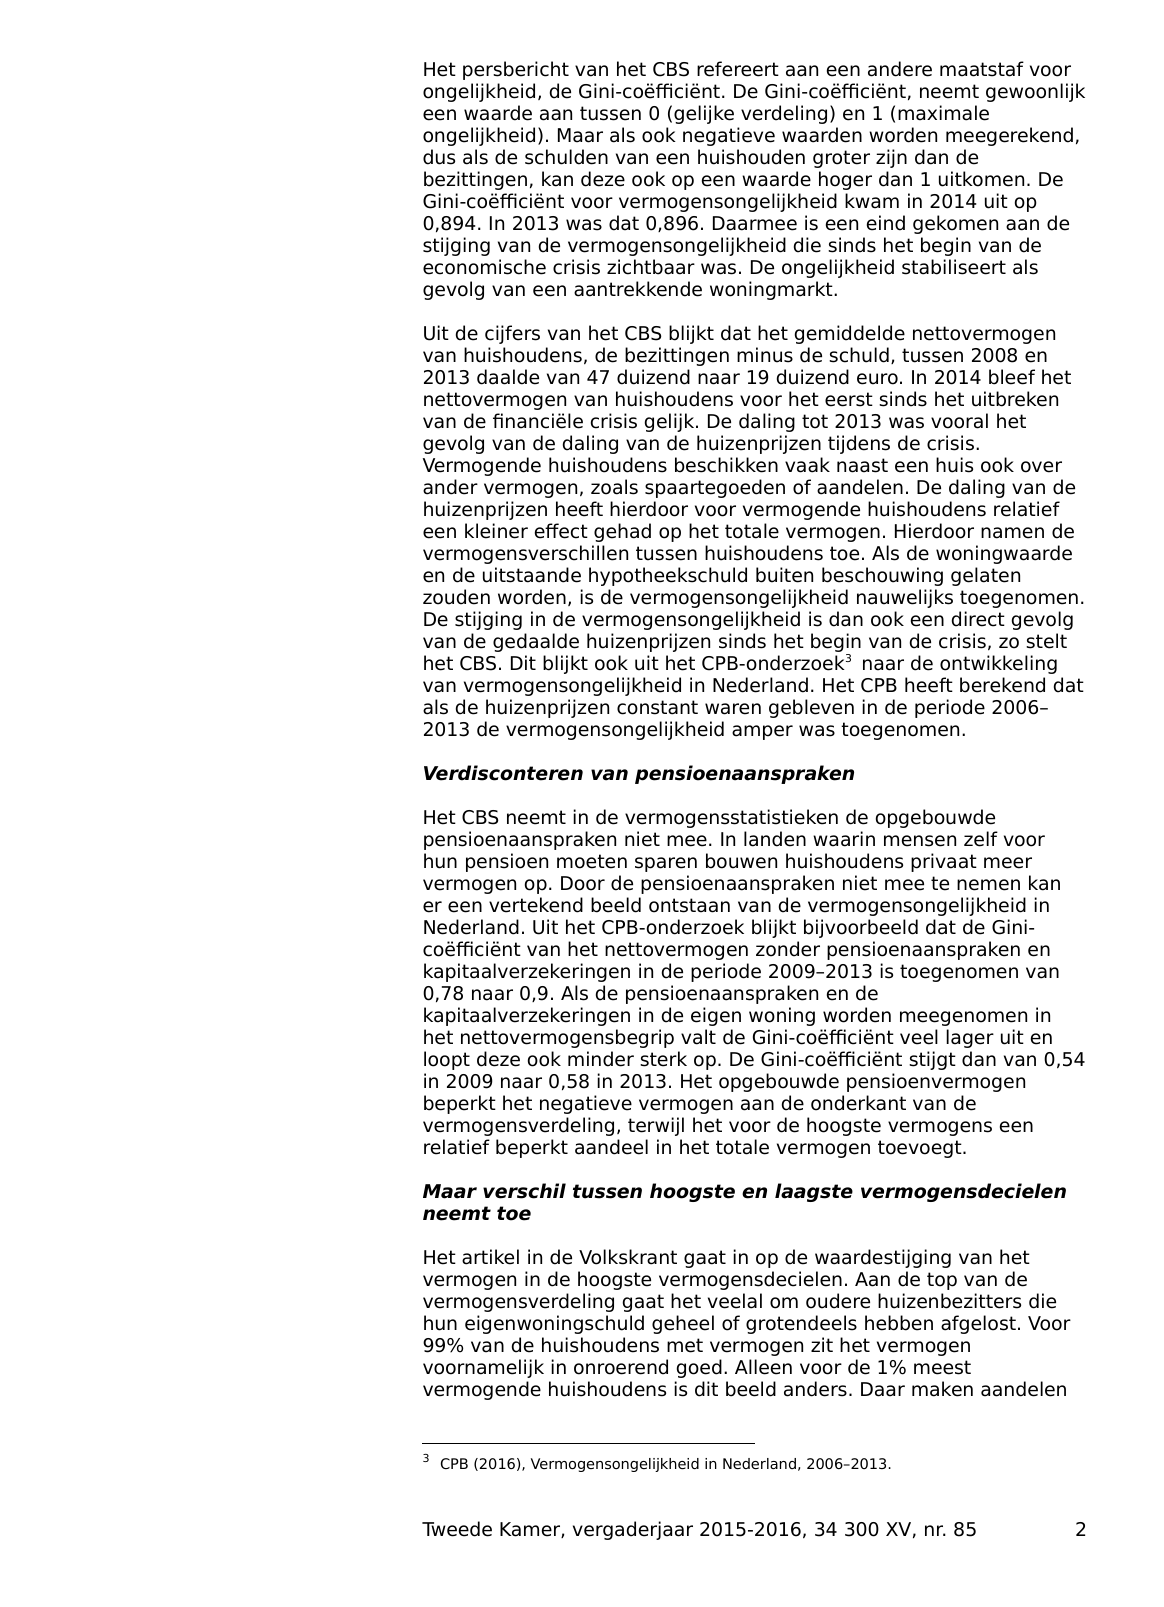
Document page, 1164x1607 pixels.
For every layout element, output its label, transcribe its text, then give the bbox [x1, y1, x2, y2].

text Het CBS neemt in de vermogensstatistieken de opgebouwde pensioenaanspraken niet mee. In landen waarin mensen zelf voor hun pensioen moeten sparen bouwen huishoudens privaat meer vermogen op. Door de pensioenaanspraken niet mee te nemen kan er een vertekend beeld ontstaan van de vermogensongelijkheid in Nederland. Uit het CPB-onderzoek blijkt bijvoorbeeld dat de Gini-coëfficiënt van het nettovermogen zonder pensioenaanspraken en kapitaalverzekeringen in de periode 2009–2013 is toegenomen van 0,78 naar 0,9. Als de pensioenaanspraken en de kapitaalverzekeringen in de eigen woning worden meegenomen in het nettovermogensbegrip valt de Gini-coëfficiënt veel lager uit en loopt deze ook minder sterk op. De Gini-coëfficiënt stijgt dan van 0,54 in 2009 naar 0,58 in 2013. Het opgebouwde pensioenvermogen beperkt het negatieve vermogen aan de onderkant van de vermogensverdeling, terwijl het voor de hoogste vermogens een relatief beperkt aandeel in het totale vermogen toevoegt. [422, 807, 1087, 1159]
text Uit de cijfers van het CBS blijkt dat het gemiddelde nettovermogen van huishoudens, de bezittingen minus de schuld, tussen 2008 en 2013 daalde van 47 duizend naar 19 duizend euro. In 2014 bleef het nettovermogen van huishoudens voor het eerst sinds het uitbreken van de financiële crisis gelijk. De daling tot 2013 was vooral het gevolg van de daling van de huizenprijzen tijdens de crisis. Vermogende huishoudens beschikken vaak naast een huis ook over ander vermogen, zoals spaartegoeden of aandelen. De daling van de huizenprijzen heeft hierdoor voor vermogende huishoudens relatief een kleiner effect gehad op het totale vermogen. Hierdoor namen de vermogensverschillen tussen huishoudens toe. Als de woningwaarde en de uitstaande hypotheekschuld buiten beschouwing gelaten zouden worden, is de vermogensongelijkheid nauwelijks toegenomen. De stijging in de vermogensongelijkheid is dan ook een direct gevolg van de gedaalde huizenprijzen sinds het begin van de crisis, zo stelt het CBS. Dit blijkt ook uit het CPB-onderzoek naar de ontwikkeling van vermogensongelijkheid in Nederland. Het CPB heeft berekend dat als de huizenprijzen constant waren gebleven in de periode 2006–2013 de vermogensongelijkheid amper was toegenomen. [422, 323, 1087, 741]
subtitle Maar verschil tussen hoogste en laagste vermogensdecielen neemt toe [422, 1181, 1087, 1225]
text CPB (2016), Vermogensongelijkheid in Nederland, 2006–2013. [422, 1452, 1087, 1474]
text Het artikel in de Volkskrant gaat in op de waardestijging van het vermogen in de hoogste vermogensdecielen. Aan de top van de vermogensverdeling gaat het veelal om oudere huizenbezitters die hun eigenwoningschuld geheel of grotendeels hebben afgelost. Voor 99% van de huishoudens met vermogen zit het vermogen voornamelijk in onroerend goed. Alleen voor de 1% meest vermogende huishoudens is dit beeld anders. Daar maken aandelen [422, 1247, 1087, 1401]
text Het persbericht van het CBS refereert aan een andere maatstaf voor ongelijkheid, de Gini-coëfficiënt. De Gini-coëfficiënt, neemt gewoonlijk een waarde aan tussen 0 (gelijke verdeling) en 1 (maximale ongelijkheid). Maar als ook negatieve waarden worden meegerekend, dus als de schulden van een huishouden groter zijn dan de bezittingen, kan deze ook op een waarde hoger dan 1 uitkomen. De Gini-coëfficiënt voor vermogensongelijkheid kwam in 2014 uit op 0,894. In 2013 was dat 0,896. Daarmee is een eind gekomen aan de stijging van de vermogensongelijkheid die sinds het begin van de economische crisis zichtbaar was. De ongelijkheid stabiliseert als gevolg van een aantrekkende woningmarkt. [422, 59, 1087, 301]
subtitle Verdisconteren van pensioenaanspraken [422, 763, 1087, 785]
